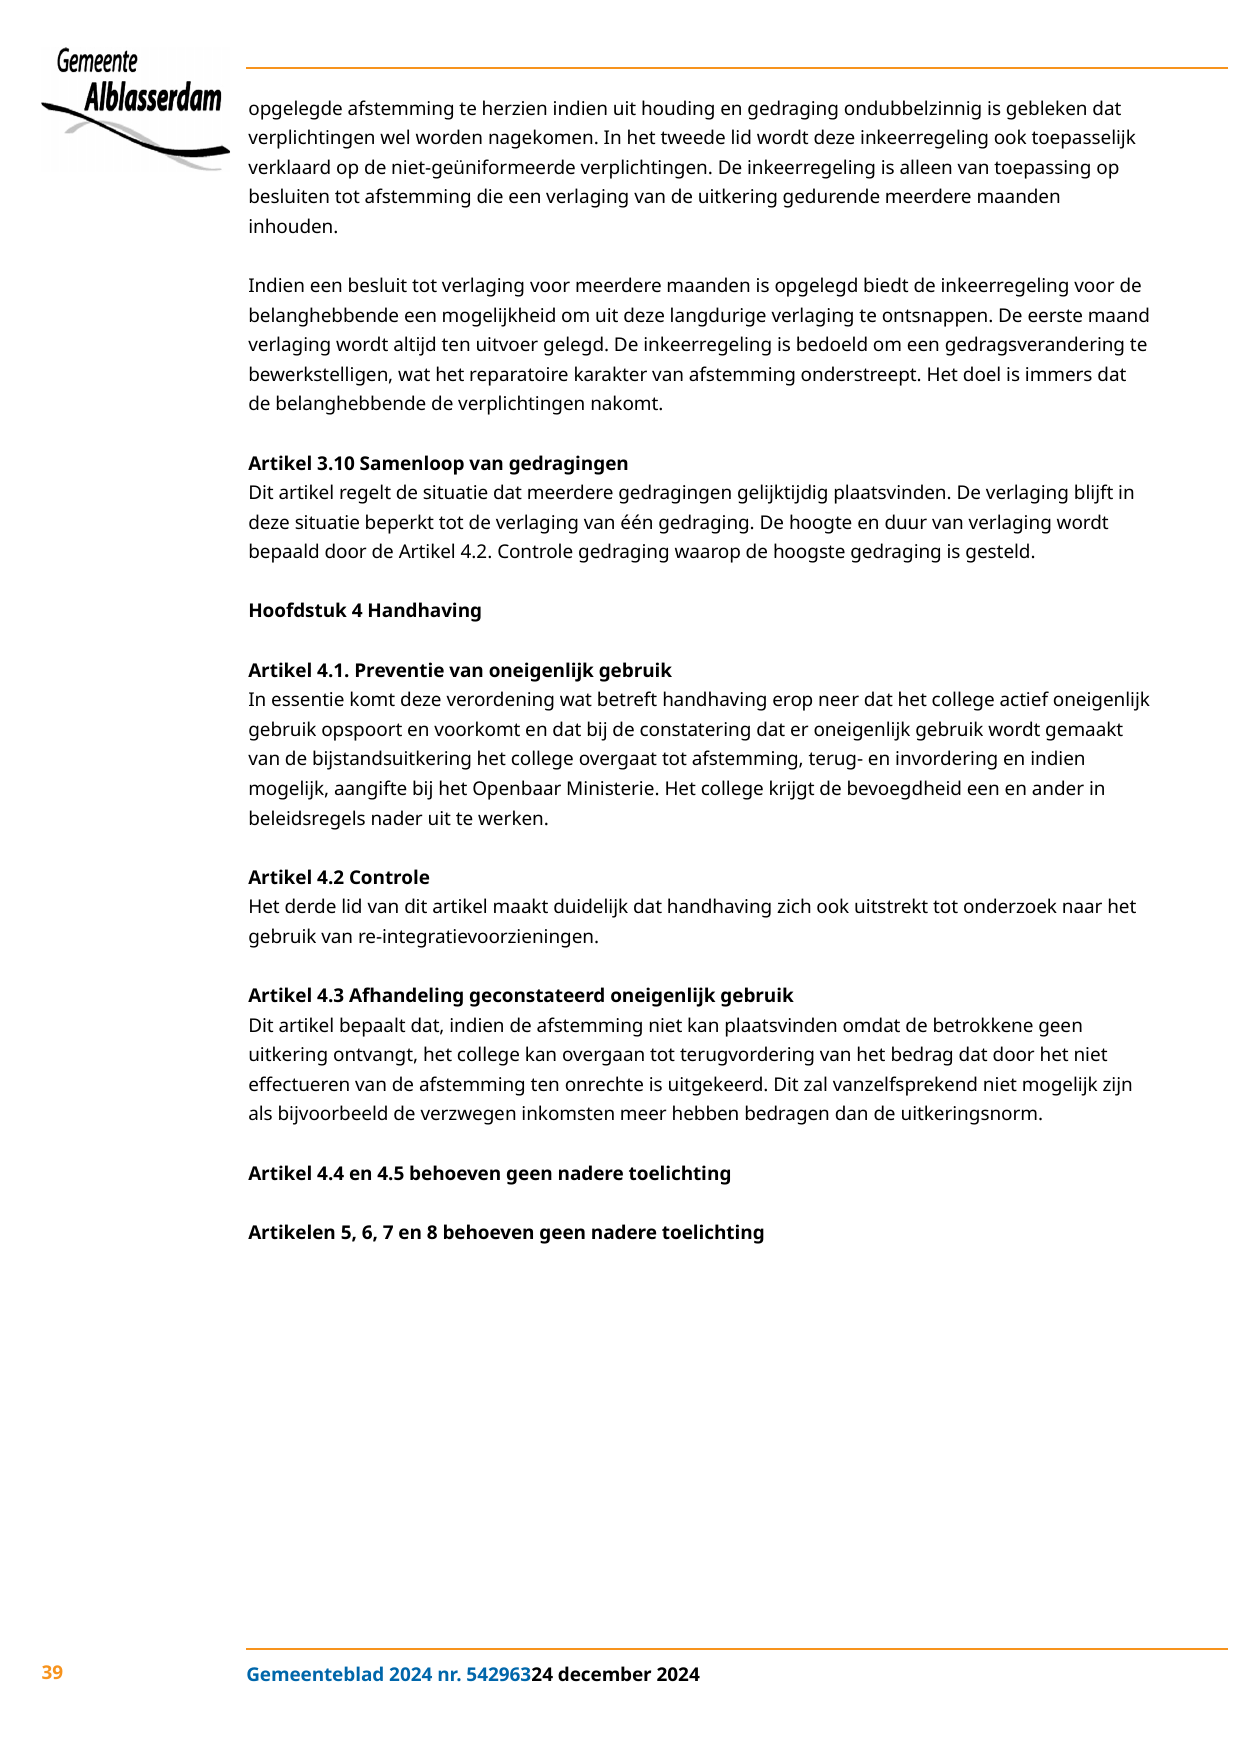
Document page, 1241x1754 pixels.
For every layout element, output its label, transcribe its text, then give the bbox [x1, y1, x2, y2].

text opgelegde afstemming te herzien indien uit houding en gedraging ondubbelzinnig is gebleken dat verplichtingen wel worden nagekomen. In het tweede lid wordt deze inkeerregeling ook toepasselijk verklaard op de niet-geüniformeerde verplichtingen. De inkeerregeling is alleen van toepassing op besluiten tot afstemming die een verlaging van de uitkering gedurende meerdere maanden inhouden. [248, 95, 1152, 239]
text Artikel 4.3 Afhandeling geconstateerd oneigenlijk gebruik [248, 982, 1152, 1008]
text Het derde lid van dit artikel maakt duidelijk dat handhaving zich ook uitstrekt tot onderzoek naar het gebruik van re-integratievoorzieningen. [248, 893, 1152, 949]
text Artikel 4.4 en 4.5 behoeven geen nadere toelichting [248, 1160, 1152, 1186]
text Artikel 4.1. Preventie van oneigenlijk gebruik [248, 657, 1152, 683]
text Artikel 4.2 Controle [248, 864, 1152, 890]
text Indien een besluit tot verlaging voor meerdere maanden is opgelegd biedt de inkeerregeling voor de belanghebbende een mogelijkheid om uit deze langdurige verlaging te ontsnappen. De eerste maand verlaging wordt altijd ten uitvoer gelegd. De inkeerregeling is bedoeld om een gedragsverandering te bewerkstelligen, wat het reparatoire karakter van afstemming onderstreept. Het doel is immers dat de belanghebbende de verplichtingen nakomt. [248, 272, 1152, 416]
text Dit artikel regelt de situatie dat meerdere gedragingen gelijktijdig plaatsvinden. De verlaging blijft in deze situatie beperkt tot de verlaging van één gedraging. De hoogte en duur van verlaging wordt bepaald door de Artikel 4.2. Controle gedraging waarop de hoogste gedraging is gesteld. [248, 479, 1152, 564]
picture [41, 47, 231, 172]
text Hoofdstuk 4 Handhaving [248, 598, 1152, 623]
text Artikelen 5, 6, 7 en 8 behoeven geen nadere toelichting [248, 1219, 1152, 1245]
text In essentie komt deze verordening wat betreft handhaving erop neer dat het college actief oneigenlijk gebruik opspoort en voorkomt en dat bij de constatering dat er oneigenlijk gebruik wordt gemaakt van de bijstandsuitkering het college overgaat tot afstemming, terug- en invordering en indien mogelijk, aangifte bij het Openbaar Ministerie. Het college krijgt de bevoegdheid een en ander in beleidsregels nader uit te werken. [248, 686, 1152, 831]
text Dit artikel bepaalt dat, indien de afstemming niet kan plaatsvinden omdat de betrokkene geen uitkering ontvangt, het college kan overgaan tot terugvordering van het bedrag dat door het niet effectueren van de afstemming ten onrechte is uitgekeerd. Dit zal vanzelfsprekend niet mogelijk zijn als bijvoorbeeld de verzwegen inkomsten meer hebben bedragen dan de uitkeringsnorm. [248, 1012, 1152, 1126]
text Artikel 3.10 Samenloop van gedragingen [248, 450, 1152, 476]
